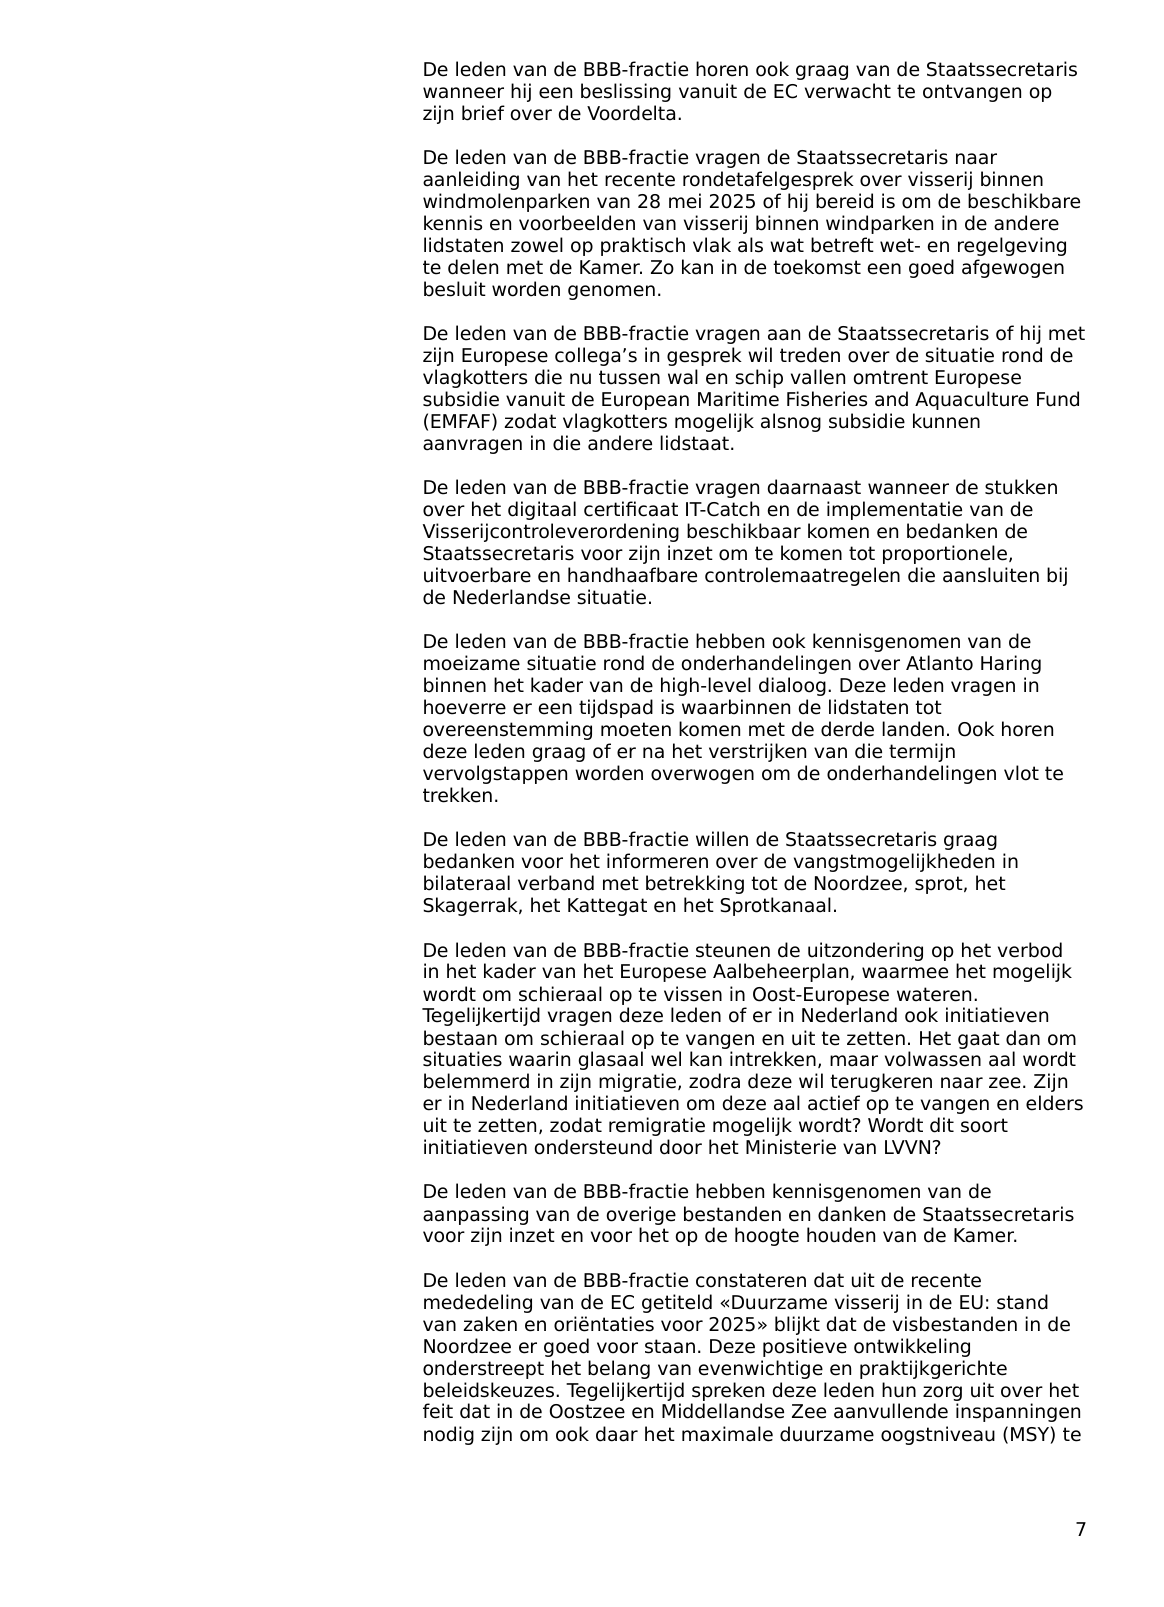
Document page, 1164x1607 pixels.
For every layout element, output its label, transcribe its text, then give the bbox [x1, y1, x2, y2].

text De leden van de BBB-fractie vragen daarnaast wanneer de stukken over het digitaal certificaat IT-Catch en de implementatie van de Visserijcontroleverordening beschikbaar komen en bedanken de Staatssecretaris voor zijn inzet om te komen tot proportionele, uitvoerbare en handhaafbare controlemaatregelen die aansluiten bij de Nederlandse situatie. [422, 477, 1087, 609]
text De leden van de BBB-fractie willen de Staatssecretaris graag bedanken voor het informeren over de vangstmogelijkheden in bilateraal verband met betrekking tot de Noordzee, sprot, het Skagerrak, het Kattegat en het Sprotkanaal. [422, 829, 1087, 917]
text De leden van de BBB-fractie hebben kennisgenomen van de aanpassing van de overige bestanden en danken de Staatssecretaris voor zijn inzet en voor het op de hoogte houden van de Kamer. [422, 1181, 1087, 1247]
text De leden van de BBB-fractie hebben ook kennisgenomen van de moeizame situatie rond de onderhandelingen over Atlanto Haring binnen het kader van de high-level dialoog. Deze leden vragen in hoeverre er een tijdspad is waarbinnen de lidstaten tot overeenstemming moeten komen met de derde landen. Ook horen deze leden graag of er na het verstrijken van die termijn vervolgstappen worden overwogen om de onderhandelingen vlot te trekken. [422, 631, 1087, 807]
text De leden van de BBB-fractie horen ook graag van de Staatssecretaris wanneer hij een beslissing vanuit de EC verwacht te ontvangen op zijn brief over de Voordelta. [422, 59, 1087, 125]
text De leden van de BBB-fractie steunen de uitzondering op het verbod in het kader van het Europese Aalbeheerplan, waarmee het mogelijk wordt om schieraal op te vissen in Oost-Europese wateren. Tegelijkertijd vragen deze leden of er in Nederland ook initiatieven bestaan om schieraal op te vangen en uit te zetten. Het gaat dan om situaties waarin glasaal wel kan intrekken, maar volwassen aal wordt belemmerd in zijn migratie, zodra deze wil terugkeren naar zee. Zijn er in Nederland initiatieven om deze aal actief op te vangen en elders uit te zetten, zodat remigratie mogelijk wordt? Wordt dit soort initiatieven ondersteund door het Ministerie van LVVN? [422, 939, 1087, 1159]
text De leden van de BBB-fractie vragen de Staatssecretaris naar aanleiding van het recente rondetafelgesprek over visserij binnen windmolenparken van 28 mei 2025 of hij bereid is om de beschikbare kennis en voorbeelden van visserij binnen windparken in de andere lidstaten zowel op praktisch vlak als wat betreft wet- en regelgeving te delen met de Kamer. Zo kan in de toekomst een goed afgewogen besluit worden genomen. [422, 147, 1087, 301]
text De leden van de BBB-fractie constateren dat uit de recente mededeling van de EC getiteld «Duurzame visserij in de EU: stand van zaken en oriëntaties voor 2025» blijkt dat de visbestanden in de Noordzee er goed voor staan. Deze positieve ontwikkeling onderstreept het belang van evenwichtige en praktijkgerichte beleidskeuzes. Tegelijkertijd spreken deze leden hun zorg uit over het feit dat in de Oostzee en Middellandse Zee aanvullende inspanningen nodig zijn om ook daar het maximale duurzame oogstniveau (MSY) te [422, 1269, 1087, 1445]
text De leden van de BBB-fractie vragen aan de Staatssecretaris of hij met zijn Europese collega’s in gesprek wil treden over de situatie rond de vlagkotters die nu tussen wal en schip vallen omtrent Europese subsidie vanuit de European Maritime Fisheries and Aquaculture Fund (EMFAF) zodat vlagkotters mogelijk alsnog subsidie kunnen aanvragen in die andere lidstaat. [422, 323, 1087, 455]
